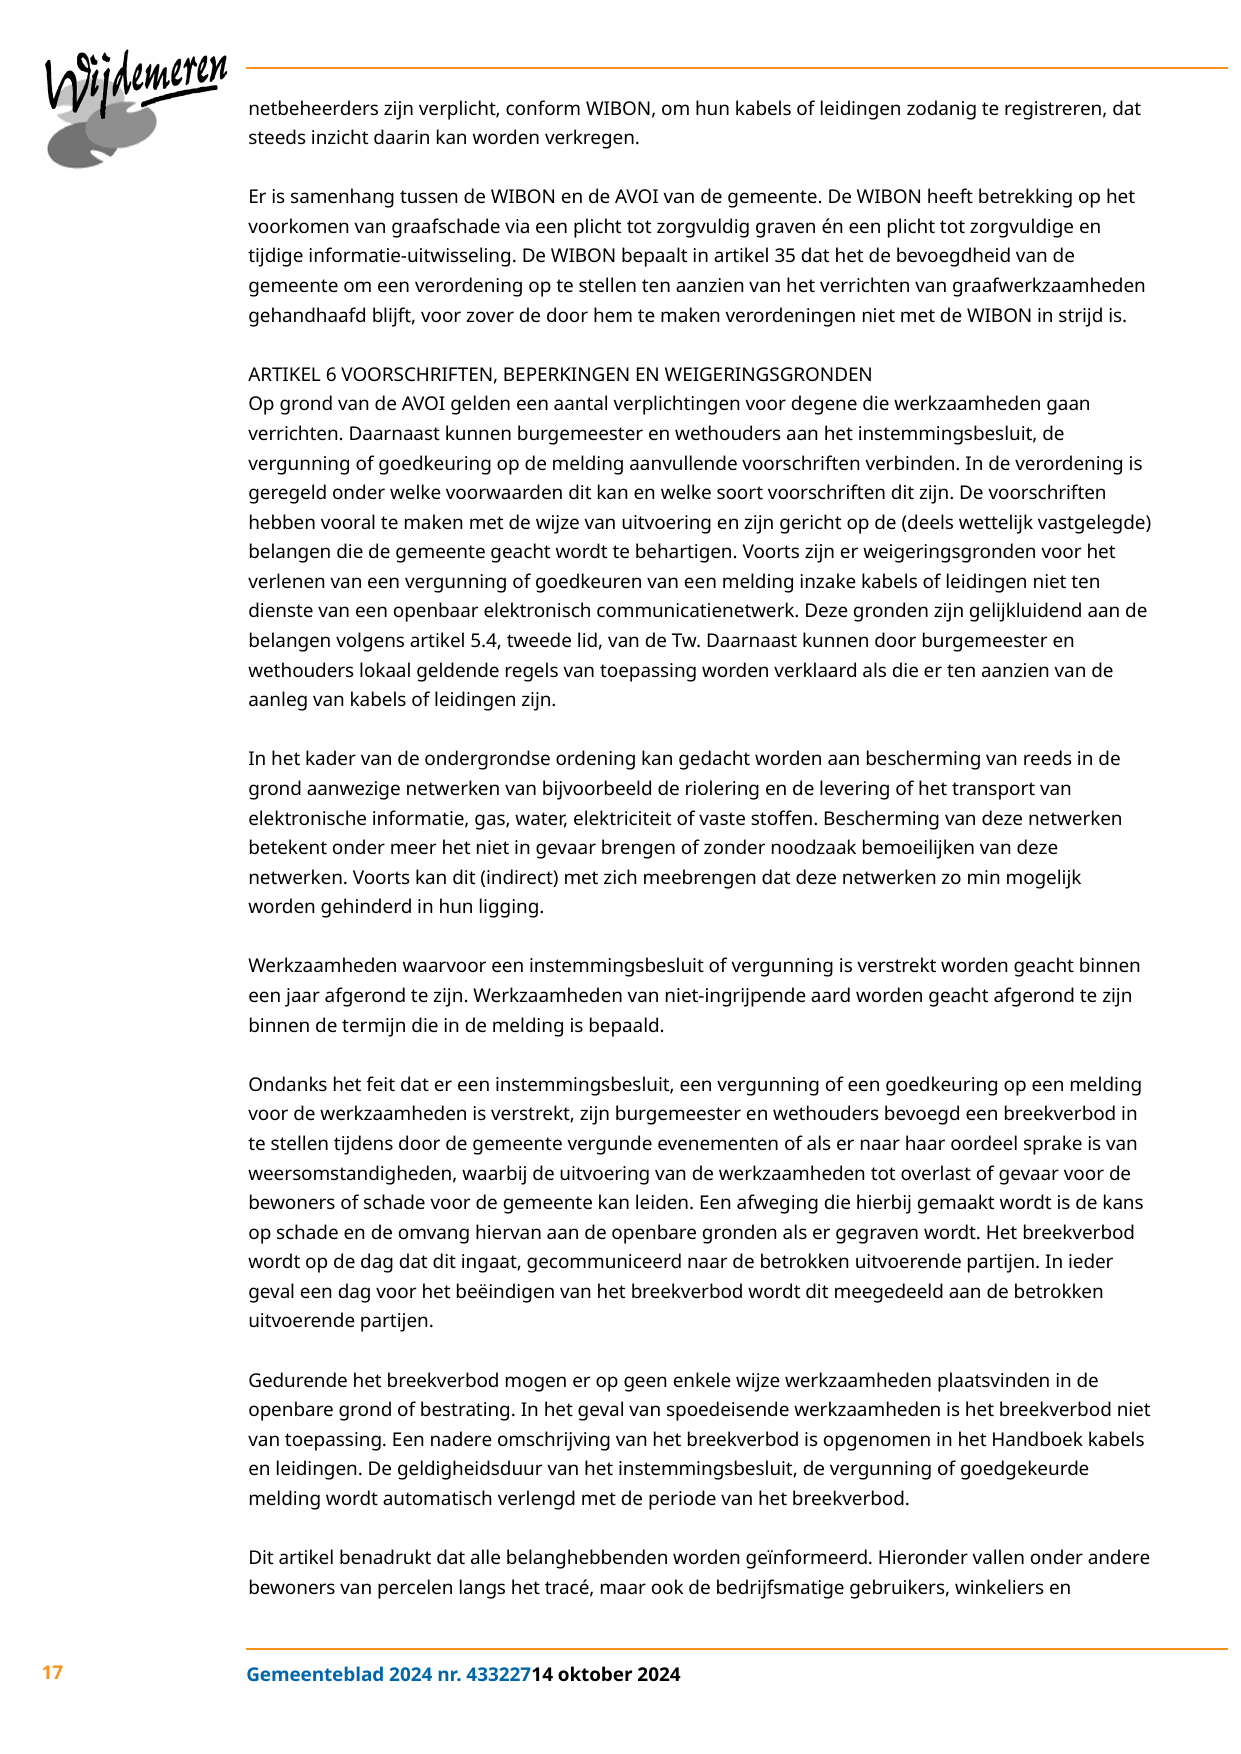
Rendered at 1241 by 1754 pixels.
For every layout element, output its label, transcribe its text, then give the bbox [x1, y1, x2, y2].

text netbeheerders zijn verplicht, conform WIBON, om hun kabels of leidingen zodanig te registreren, dat steeds inzicht daarin kan worden verkregen. [248, 95, 1152, 150]
text Er is samenhang tussen de WIBON en de AVOI van de gemeente. De WIBON heeft betrekking op het voorkomen van graafschade via een plicht tot zorgvuldig graven én een plicht tot zorgvuldige en tijdige informatie-uitwisseling. De WIBON bepaalt in artikel 35 dat het de bevoegdheid van de gemeente om een verordening op te stellen ten aanzien van het verrichten van graafwerkzaamheden gehandhaafd blijft, voor zover de door hem te maken verordeningen niet met de WIBON in strijd is. [248, 183, 1152, 328]
text Op grond van de AVOI gelden een aantal verplichtingen voor degene die werkzaamheden gaan verrichten. Daarnaast kunnen burgemeester en wethouders aan het instemmingsbesluit, de vergunning of goedkeuring op de melding aanvullende voorschriften verbinden. In de verordening is geregeld onder welke voorwaarden dit kan en welke soort voorschriften dit zijn. De voorschriften hebben vooral te maken met de wijze van uitvoering en zijn gericht op de (deels wettelijk vastgelegde) belangen die de gemeente geacht wordt te behartigen. Voorts zijn er weigeringsgronden voor het verlenen van een vergunning of goedkeuren van een melding inzake kabels of leidingen niet ten dienste van een openbaar elektronisch communicatienetwerk. Deze gronden zijn gelijkluidend aan de belangen volgens artikel 5.4, tweede lid, van de Tw. Daarnaast kunnen door burgemeester en wethouders lokaal geldende regels van toepassing worden verklaard als die er ten aanzien van de aanleg van kabels of leidingen zijn. [248, 391, 1152, 712]
text Werkzaamheden waarvoor een instemmingsbesluit of vergunning is verstrekt worden geacht binnen een jaar afgerond te zijn. Werkzaamheden van niet-ingrijpende aard worden geacht afgerond te zijn binnen de termijn die in de melding is bepaald. [248, 953, 1152, 1038]
text ARTIKEL 6 VOORSCHRIFTEN, BEPERKINGEN EN WEIGERINGSGRONDEN [248, 361, 1152, 387]
text Gedurende het breekverbod mogen er op geen enkele wijze werkzaamheden plaatsvinden in de openbare grond of bestrating. In het geval van spoedeisende werkzaamheden is het breekverbod niet van toepassing. Een nadere omschrijving van het breekverbod is opgenomen in het Handboek kabels en leidingen. De geldigheidsduur van het instemmingsbesluit, de vergunning of goedgekeurde melding wordt automatisch verlengd met de periode van het breekverbod. [248, 1367, 1152, 1511]
picture [41, 47, 231, 172]
text In het kader van de ondergrondse ordening kan gedacht worden aan bescherming van reeds in de grond aanwezige netwerken van bijvoorbeeld de riolering en de levering of het transport van elektronische informatie, gas, water, elektriciteit of vaste stoffen. Bescherming van deze netwerken betekent onder meer het niet in gevaar brengen of zonder noodzaak bemoeilijken van deze netwerken. Voorts kan dit (indirect) met zich meebrengen dat deze netwerken zo min mogelijk worden gehinderd in hun ligging. [248, 746, 1152, 919]
text Ondanks het feit dat er een instemmingsbesluit, een vergunning of een goedkeuring op een melding voor de werkzaamheden is verstrekt, zijn burgemeester en wethouders bevoegd een breekverbod in te stellen tijdens door de gemeente vergunde evenementen of als er naar haar oordeel sprake is van weersomstandigheden, waarbij de uitvoering van de werkzaamheden tot overlast of gevaar voor de bewoners of schade voor de gemeente kan leiden. Een afweging die hierbij gemaakt wordt is de kans op schade en de omvang hiervan aan de openbare gronden als er gegraven wordt. Het breekverbod wordt op de dag dat dit ingaat, gecommuniceerd naar de betrokken uitvoerende partijen. In ieder geval een dag voor het beëindigen van het breekverbod wordt dit meegedeeld aan de betrokken uitvoerende partijen. [248, 1071, 1152, 1333]
text Dit artikel benadrukt dat alle belanghebbenden worden geïnformeerd. Hieronder vallen onder andere bewoners van percelen langs het tracé, maar ook de bedrijfsmatige gebruikers, winkeliers en [248, 1544, 1152, 1600]
